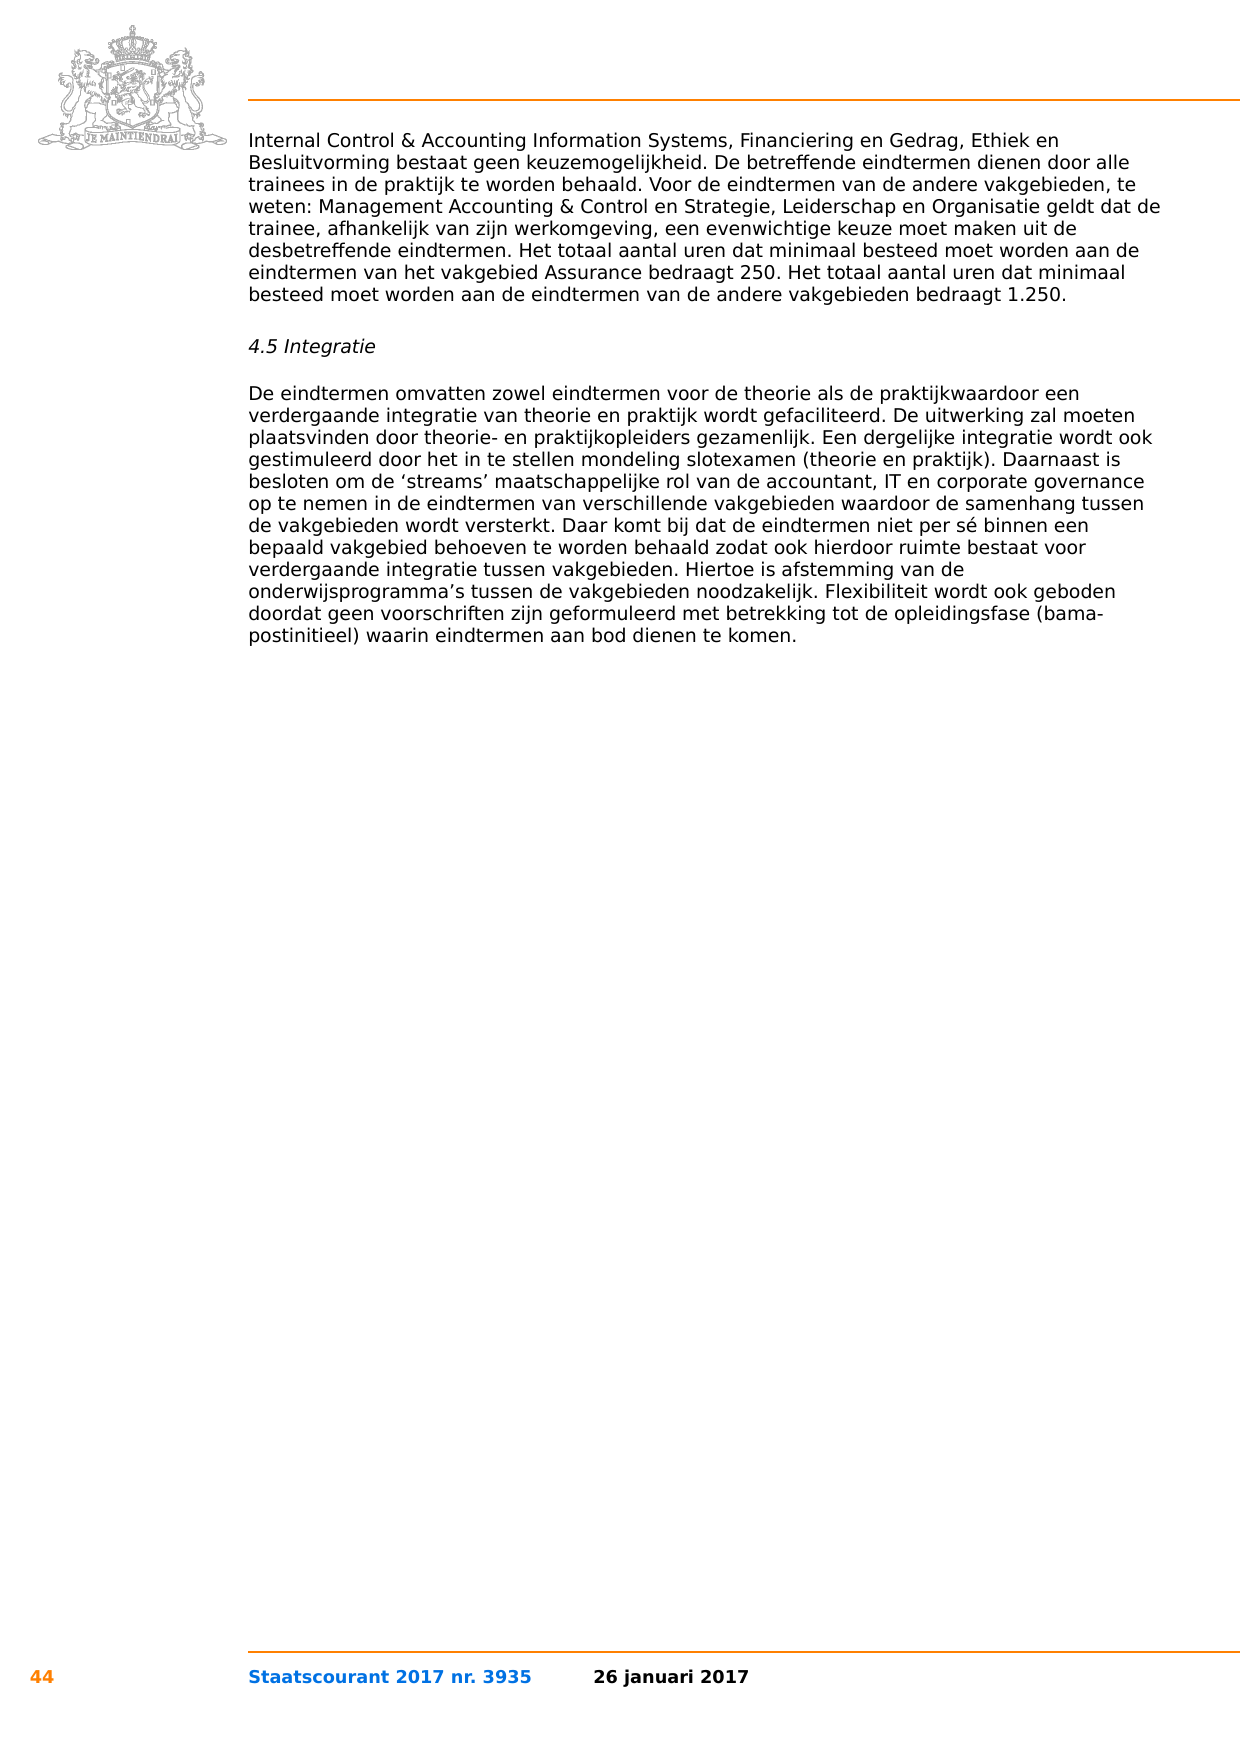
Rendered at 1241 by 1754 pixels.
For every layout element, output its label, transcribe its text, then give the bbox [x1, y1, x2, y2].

text Internal Control & Accounting Information Systems, Financiering en Gedrag, Ethiek en Besluitvorming bestaat geen keuzemogelijkheid. De betreffende eindtermen dienen door alle trainees in de praktijk te worden behaald. Voor de eindtermen van de andere vakgebieden, te weten: Management Accounting & Control en Strategie, Leiderschap en Organisatie geldt dat de trainee, afhankelijk van zijn werkomgeving, een evenwichtige keuze moet maken uit de desbetreffende eindtermen. Het totaal aantal uren dat minimaal besteed moet worden aan de eindtermen van het vakgebied Assurance bedraagt 250. Het totaal aantal uren dat minimaal besteed moet worden aan de eindtermen van de andere vakgebieden bedraagt 1.250. [248, 130, 1163, 306]
text De eindtermen omvatten zowel eindtermen voor de theorie als de praktijkwaardoor een verdergaande integratie van theorie en praktijk wordt gefaciliteerd. De uitwerking zal moeten plaatsvinden door theorie- en praktijkopleiders gezamenlijk. Een dergelijke integratie wordt ook gestimuleerd door het in te stellen mondeling slotexamen (theorie en praktijk). Daarnaast is besloten om de ‘streams’ maatschappelijke rol van de accountant, IT en corporate governance op te nemen in de eindtermen van verschillende vakgebieden waardoor de samenhang tussen de vakgebieden wordt versterkt. Daar komt bij dat de eindtermen niet per sé binnen een bepaald vakgebied behoeven te worden behaald zodat ook hierdoor ruimte bestaat voor verdergaande integratie tussen vakgebieden. Hiertoe is afstemming van de onderwijsprogramma’s tussen de vakgebieden noodzakelijk. Flexibiliteit wordt ook geboden doordat geen voorschriften zijn geformuleerd met betrekking tot de opleidingsfase (bama-postinitieel) waarin eindtermen aan bod dienen te komen. [248, 383, 1163, 646]
picture [38, 25, 227, 150]
subtitle 4.5 Integratie [248, 336, 1163, 358]
